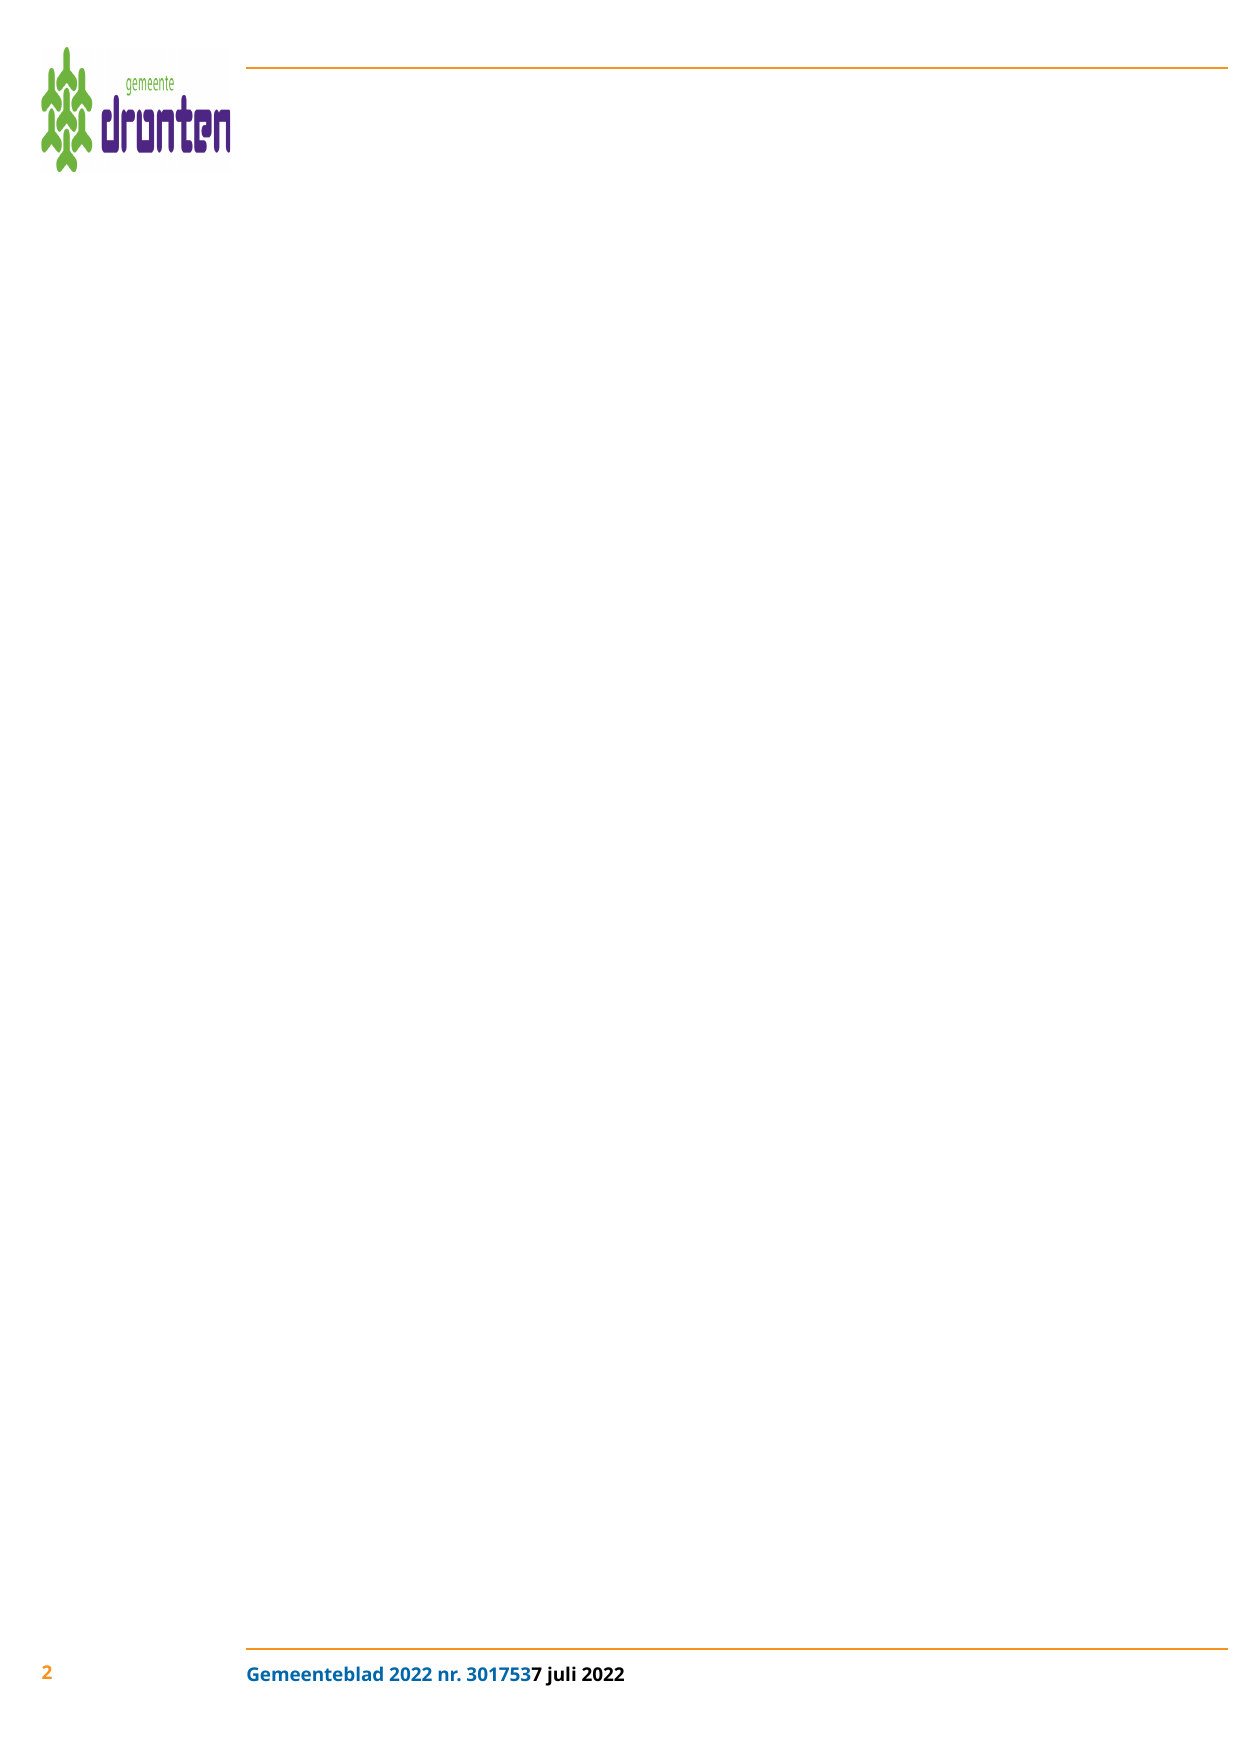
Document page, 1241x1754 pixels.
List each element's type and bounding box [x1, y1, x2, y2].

picture [41, 47, 231, 172]
